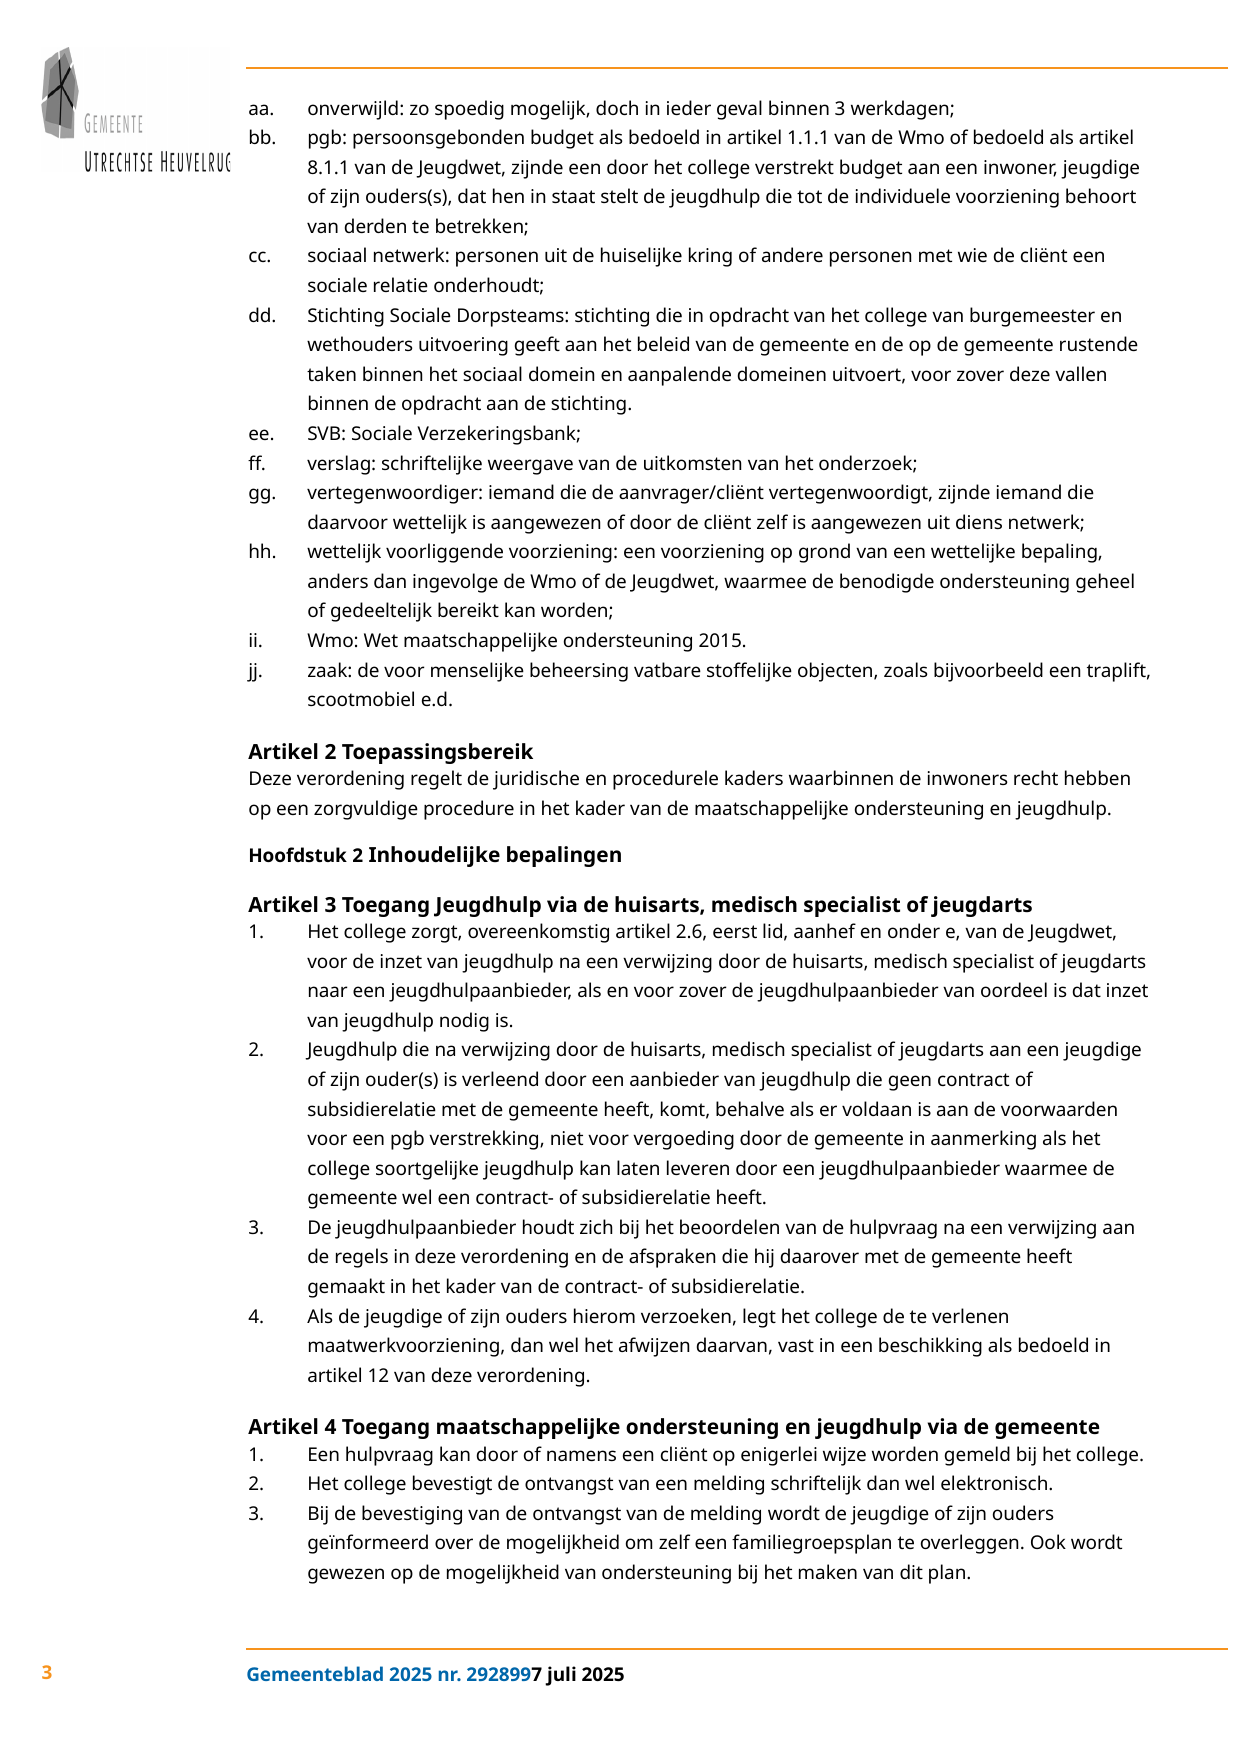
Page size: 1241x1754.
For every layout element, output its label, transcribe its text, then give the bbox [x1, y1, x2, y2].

list onverwijld: zo spoedig mogelijk, doch in ieder geval binnen 3 werkdagen; [248, 95, 1152, 121]
text Artikel 2 Toepassingsbereik [248, 737, 1152, 765]
list Een hulpvraag kan door of namens een cliënt op enigerlei wijze worden gemeld bij het college. [248, 1441, 1152, 1467]
picture [41, 47, 231, 172]
list Als de jeugdige of zijn ouders hierom verzoeken, legt het college de te verlenen maatwerkvoorziening, dan wel het afwijzen daarvan, vast in een beschikking als bedoeld in artikel 12 van deze verordening. [248, 1303, 1152, 1388]
list pgb: persoonsgebonden budget als bedoeld in artikel 1.1.1 van de Wmo of bedoeld als artikel 8.1.1 van de Jeugdwet, zijnde een door het college verstrekt budget aan een inwoner, jeugdige of zijn ouders(s), dat hen in staat stelt de jeugdhulp die tot de individuele voorziening behoort van derden te betrekken; [248, 124, 1152, 239]
list SVB: Sociale Verzekeringsbank; [248, 420, 1152, 446]
list verslag: schriftelijke weergave van de uitkomsten van het onderzoek; [248, 450, 1152, 476]
list wettelijk voorliggende voorziening: een voorziening op grond van een wettelijke bepaling, anders dan ingevolge de Wmo of de Jeugdwet, waarmee de benodigde ondersteuning geheel of gedeeltelijk bereikt kan worden; [248, 538, 1152, 623]
list zaak: de voor menselijke beheersing vatbare stoffelijke objecten, zoals bijvoorbeeld een traplift, scootmobiel e.d. [248, 657, 1152, 712]
text Deze verordening regelt de juridische en procedurele kaders waarbinnen de inwoners recht hebben op een zorgvuldige procedure in het kader van de maatschappelijke ondersteuning en jeugdhulp. [248, 765, 1152, 821]
list Wmo: Wet maatschappelijke ondersteuning 2015. [248, 627, 1152, 653]
text Hoofdstuk 2 Inhoudelijke bepalingen [248, 841, 1152, 869]
list Jeugdhulp die na verwijzing door de huisarts, medisch specialist of jeugdarts aan een jeugdige of zijn ouder(s) is verleend door een aanbieder van jeugdhulp die geen contract of subsidierelatie met de gemeente heeft, komt, behalve als er voldaan is aan de voorwaarden voor een pgb verstrekking, niet voor vergoeding door de gemeente in aanmerking als het college soortgelijke jeugdhulp kan laten leveren door een jeugdhulpaanbieder waarmee de gemeente wel een contract- of subsidierelatie heeft. [248, 1037, 1152, 1210]
list Het college bevestigt de ontvangst van een melding schriftelijk dan wel elektronisch. [248, 1470, 1152, 1496]
text Artikel 4 Toegang maatschappelijke ondersteuning en jeugdhulp via de gemeente [248, 1412, 1152, 1441]
list sociaal netwerk: personen uit de huiselijke kring of andere personen met wie de cliënt een sociale relatie onderhoudt; [248, 243, 1152, 298]
list De jeugdhulpaanbieder houdt zich bij het beoordelen van de hulpvraag na een verwijzing aan de regels in deze verordening en de afspraken die hij daarover met de gemeente heeft gemaakt in het kader van de contract- of subsidierelatie. [248, 1214, 1152, 1299]
list Bij de bevestiging van de ontvangst van de melding wordt de jeugdige of zijn ouders geïnformeerd over de mogelijkheid om zelf een familiegroepsplan te overleggen. Ook wordt gewezen op de mogelijkheid van ondersteuning bij het maken van dit plan. [248, 1500, 1152, 1585]
list vertegenwoordiger: iemand die de aanvrager/cliënt vertegenwoordigt, zijnde iemand die daarvoor wettelijk is aangewezen of door de cliënt zelf is aangewezen uit diens netwerk; [248, 479, 1152, 535]
list Stichting Sociale Dorpsteams: stichting die in opdracht van het college van burgemeester en wethouders uitvoering geeft aan het beleid van de gemeente en de op de gemeente rustende taken binnen het sociaal domein en aanpalende domeinen uitvoert, voor zover deze vallen binnen de opdracht aan de stichting. [248, 302, 1152, 416]
list Het college zorgt, overeenkomstig artikel 2.6, eerst lid, aanhef en onder e, van de Jeugdwet, voor de inzet van jeugdhulp na een verwijzing door de huisarts, medisch specialist of jeugdarts naar een jeugdhulpaanbieder, als en voor zover de jeugdhulpaanbieder van oordeel is dat inzet van jeugdhulp nodig is. [248, 918, 1152, 1033]
text Artikel 3 Toegang Jeugdhulp via de huisarts, medisch specialist of jeugdarts [248, 890, 1152, 918]
